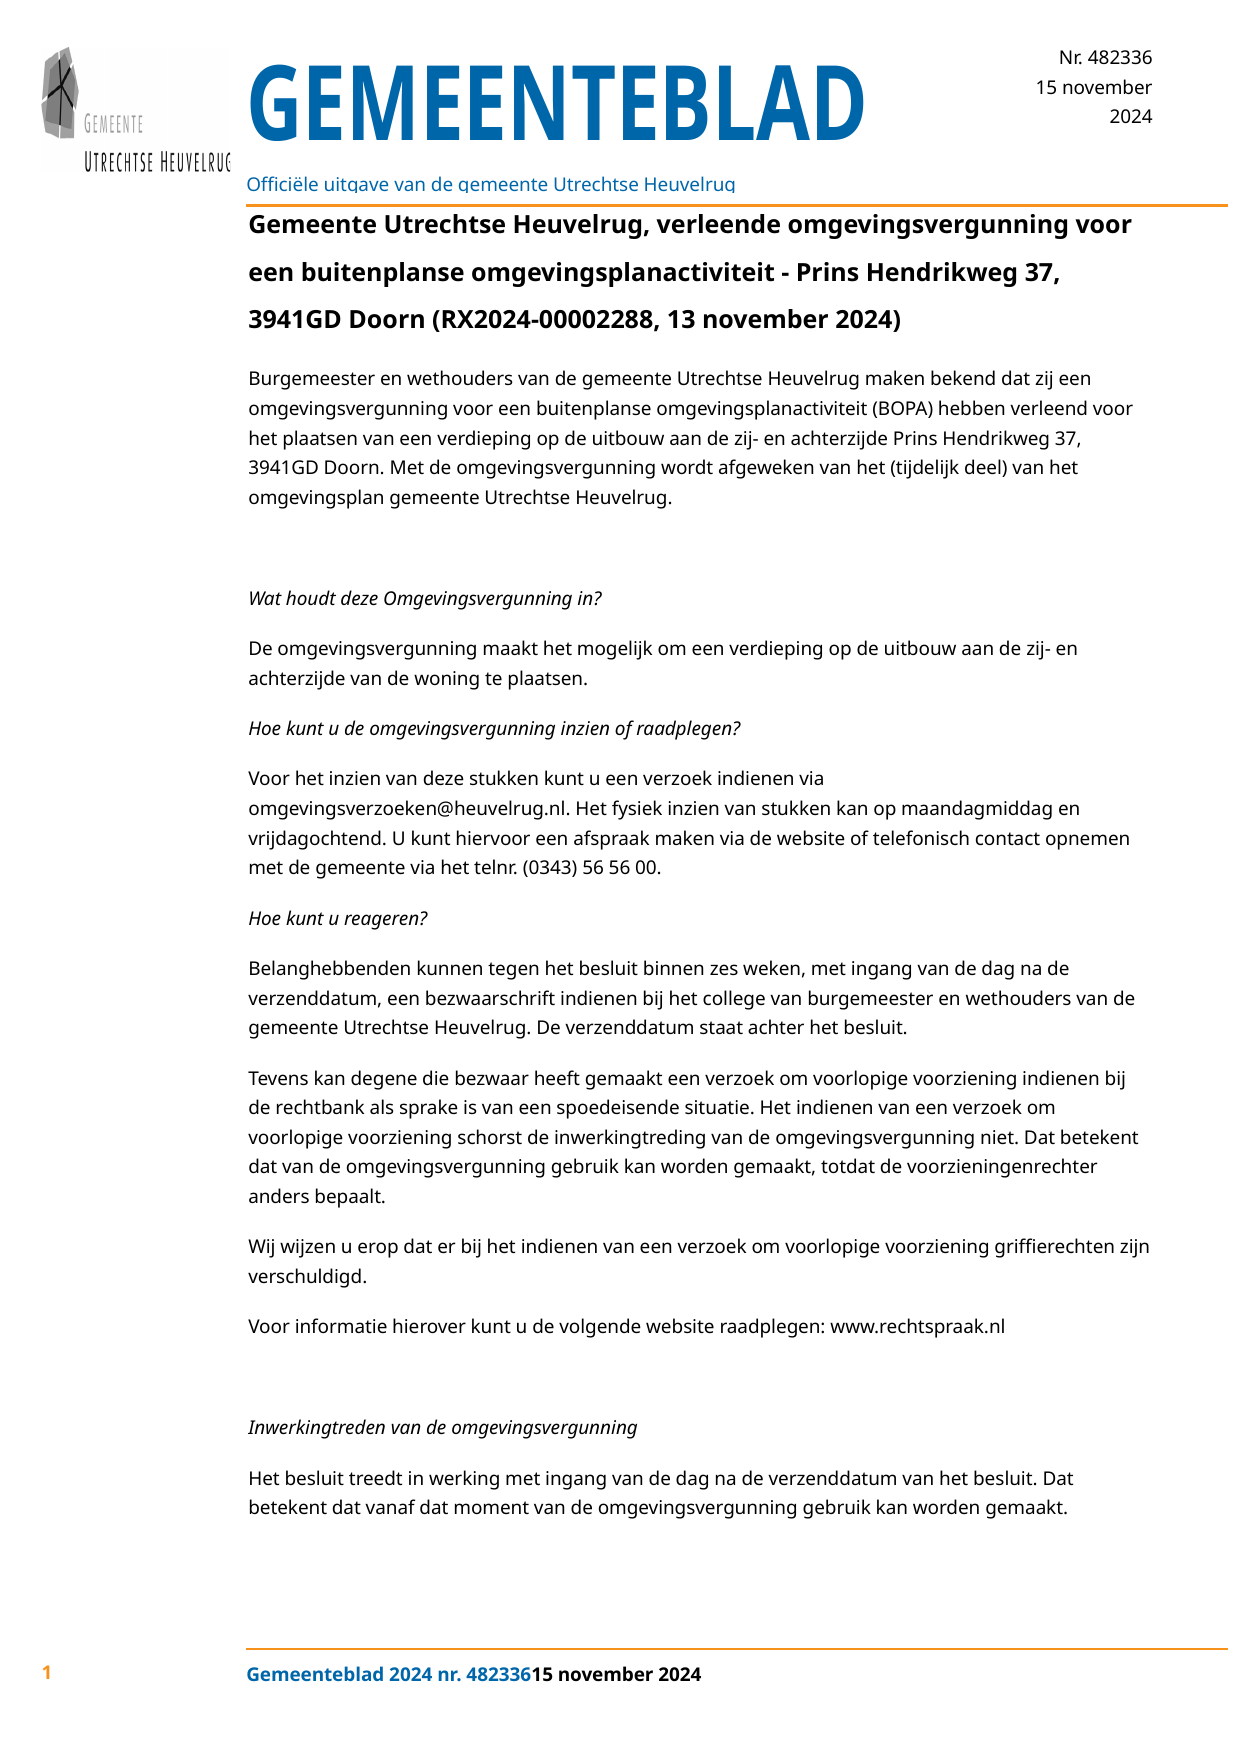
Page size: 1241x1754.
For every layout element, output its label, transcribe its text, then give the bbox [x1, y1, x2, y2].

text Belanghebbenden kunnen tegen het besluit binnen zes weken, met ingang van de dag na de verzenddatum, een bezwaarschrift indienen bij het college van burgemeester en wethouders van de gemeente Utrechtse Heuvelrug. De verzenddatum staat achter het besluit. [248, 955, 1152, 1040]
text Tevens kan degene die bezwaar heeft gemaakt een verzoek om voorlopige voorziening indienen bij de rechtbank als sprake is van een spoedeisende situatie. Het indienen van een verzoek om voorlopige voorziening schorst de inwerkingtreding van de omgevingsvergunning niet. Dat betekent dat van de omgevingsvergunning gebruik kan worden gemaakt, totdat de voorzieningenrechter anders bepaalt. [248, 1065, 1152, 1209]
text Voor het inzien van deze stukken kunt u een verzoek indienen via omgevingsverzoeken@heuvelrug.nl. Het fysiek inzien van stukken kan op maandagmiddag en vrijdagochtend. U kunt hiervoor een afspraak maken via de website of telefonisch contact opnemen met de gemeente via het telnr. (0343) 56 56 00. [248, 766, 1152, 880]
text Hoe kunt u de omgevingsvergunning inzien of raadplegen? [248, 715, 1152, 741]
text Burgemeester en wethouders van de gemeente Utrechtse Heuvelrug maken bekend dat zij een omgevingsvergunning voor een buitenplanse omgevingsplanactiviteit (BOPA) hebben verleend voor het plaatsen van een verdieping op de uitbouw aan de zij- en achterzijde Prins Hendrikweg 37, 3941GD Doorn. Met de omgevingsvergunning wordt afgeweken van het (tijdelijk deel) van het omgevingsplan gemeente Utrechtse Heuvelrug. [248, 366, 1152, 509]
text De omgevingsvergunning maakt het mogelijk om een verdieping op de uitbouw aan de zij- en achterzijde van de woning te plaatsen. [248, 635, 1152, 690]
text Het besluit treedt in werking met ingang van de dag na de verzenddatum van het besluit. Dat betekent dat vanaf dat moment van de omgevingsvergunning gebruik kan worden gemaakt. [248, 1465, 1152, 1520]
text Inwerkingtreden van de omgevingsvergunning [248, 1414, 1152, 1440]
text Hoe kunt u reageren? [248, 905, 1152, 930]
text Gemeente Utrechtse Heuvelrug, verleende omgevingsvergunning voor een buitenplanse omgevingsplanactiviteit - Prins Hendrikweg 37, 3941GD Doorn (RX2024-00002288, 13 november 2024) [248, 207, 1152, 336]
text Wat houdt deze Omgevingsvergunning in? [248, 585, 1152, 610]
text Voor informatie hierover kunt u de volgende website raadplegen: www.rechtspraak.nl [248, 1313, 1152, 1339]
picture [41, 47, 231, 172]
text Wij wijzen u erop dat er bij het indienen van een verzoek om voorlopige voorziening griffierechten zijn verschuldigd. [248, 1233, 1152, 1289]
